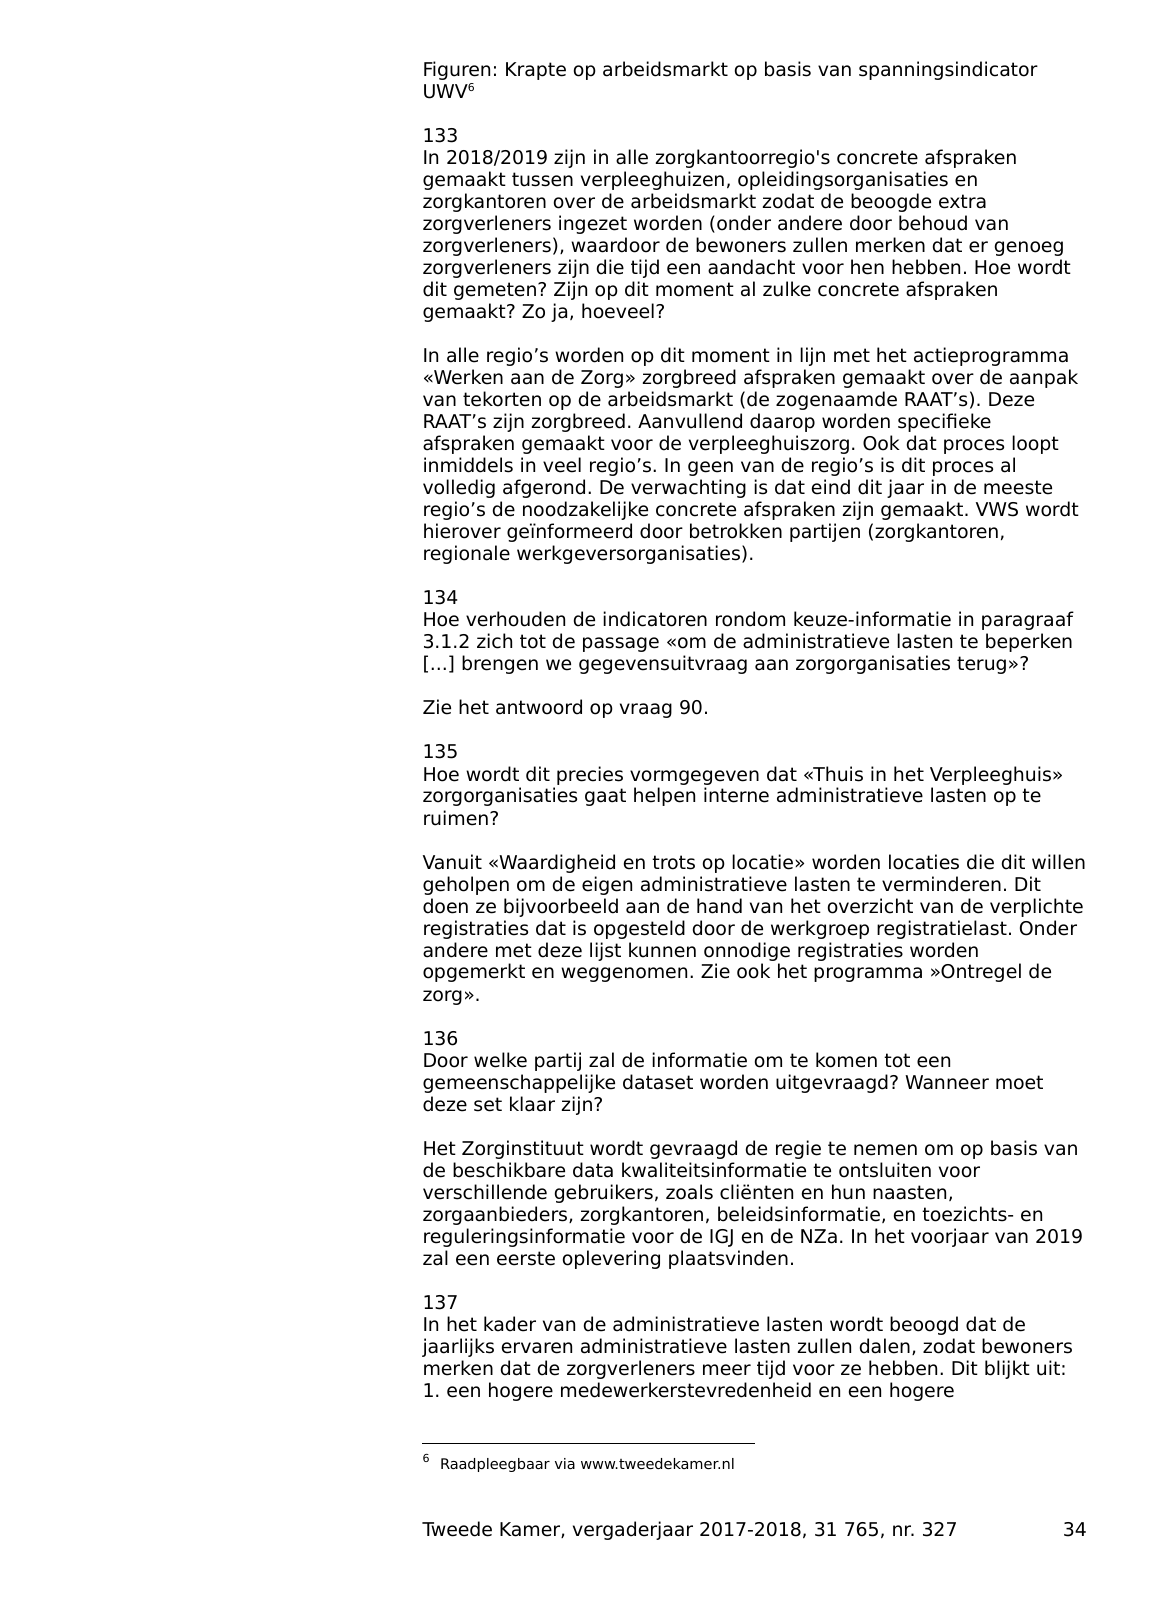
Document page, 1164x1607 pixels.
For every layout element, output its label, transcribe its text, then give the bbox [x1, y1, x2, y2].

text Hoe verhouden de indicatoren rondom keuze-informatie in paragraaf 3.1.2 zich tot de passage «om de administratieve lasten te beperken [...] brengen we gegevensuitvraag aan zorgorganisaties terug»? [422, 609, 1087, 675]
text Raadpleegbaar via www.tweedekamer.nl [422, 1452, 1087, 1474]
text In alle regio’s worden op dit moment in lijn met het actieprogramma «Werken aan de Zorg» zorgbreed afspraken gemaakt over de aanpak van tekorten op de arbeidsmarkt (de zogenaamde RAAT’s). Deze RAAT’s zijn zorgbreed. Aanvullend daarop worden specifieke afspraken gemaakt voor de verpleeghuiszorg. Ook dat proces loopt inmiddels in veel regio’s. In geen van de regio’s is dit proces al volledig afgerond. De verwachting is dat eind dit jaar in de meeste regio’s de noodzakelijke concrete afspraken zijn gemaakt. VWS wordt hierover geïnformeerd door betrokken partijen (zorgkantoren, regionale werkgeversorganisaties). [422, 345, 1087, 565]
text Vanuit «Waardigheid en trots op locatie» worden locaties die dit willen geholpen om de eigen administratieve lasten te verminderen. Dit doen ze bijvoorbeeld aan de hand van het overzicht van de verplichte registraties dat is opgesteld door de werkgroep registratielast. Onder andere met deze lijst kunnen onnodige registraties worden opgemerkt en weggenomen. Zie ook het programma »Ontregel de zorg». [422, 852, 1087, 1005]
text 133 [422, 125, 1087, 147]
text 135 [422, 741, 1087, 763]
text 134 [422, 587, 1087, 609]
text Zie het antwoord op vraag 90. [422, 697, 1087, 719]
text In het kader van de administratieve lasten wordt beoogd dat de jaarlijks ervaren administratieve lasten zullen dalen, zodat bewoners merken dat de zorgverleners meer tijd voor ze hebben. Dit blijkt uit: 1. een hogere medewerkerstevredenheid en een hogere [422, 1314, 1087, 1402]
text In 2018/2019 zijn in alle zorgkantoorregio's concrete afspraken gemaakt tussen verpleeghuizen, opleidingsorganisaties en zorgkantoren over de arbeidsmarkt zodat de beoogde extra zorgverleners ingezet worden (onder andere door behoud van zorgverleners), waardoor de bewoners zullen merken dat er genoeg zorgverleners zijn die tijd een aandacht voor hen hebben. Hoe wordt dit gemeten? Zijn op dit moment al zulke concrete afspraken gemaakt? Zo ja, hoeveel? [422, 147, 1087, 323]
text Hoe wordt dit precies vormgegeven dat «Thuis in het Verpleeghuis» zorgorganisaties gaat helpen interne administratieve lasten op te ruimen? [422, 763, 1087, 829]
text Figuren: Krapte op arbeidsmarkt op basis van spanningsindicator UWV [422, 59, 1087, 103]
text 137 [422, 1292, 1087, 1314]
text Het Zorginstituut wordt gevraagd de regie te nemen om op basis van de beschikbare data kwaliteitsinformatie te ontsluiten voor verschillende gebruikers, zoals cliënten en hun naasten, zorgaanbieders, zorgkantoren, beleidsinformatie, en toezichts- en reguleringsinformatie voor de IGJ en de NZa. In het voorjaar van 2019 zal een eerste oplevering plaatsvinden. [422, 1138, 1087, 1269]
text Door welke partij zal de informatie om te komen tot een gemeenschappelijke dataset worden uitgevraagd? Wanneer moet deze set klaar zijn? [422, 1049, 1087, 1116]
text 136 [422, 1028, 1087, 1049]
